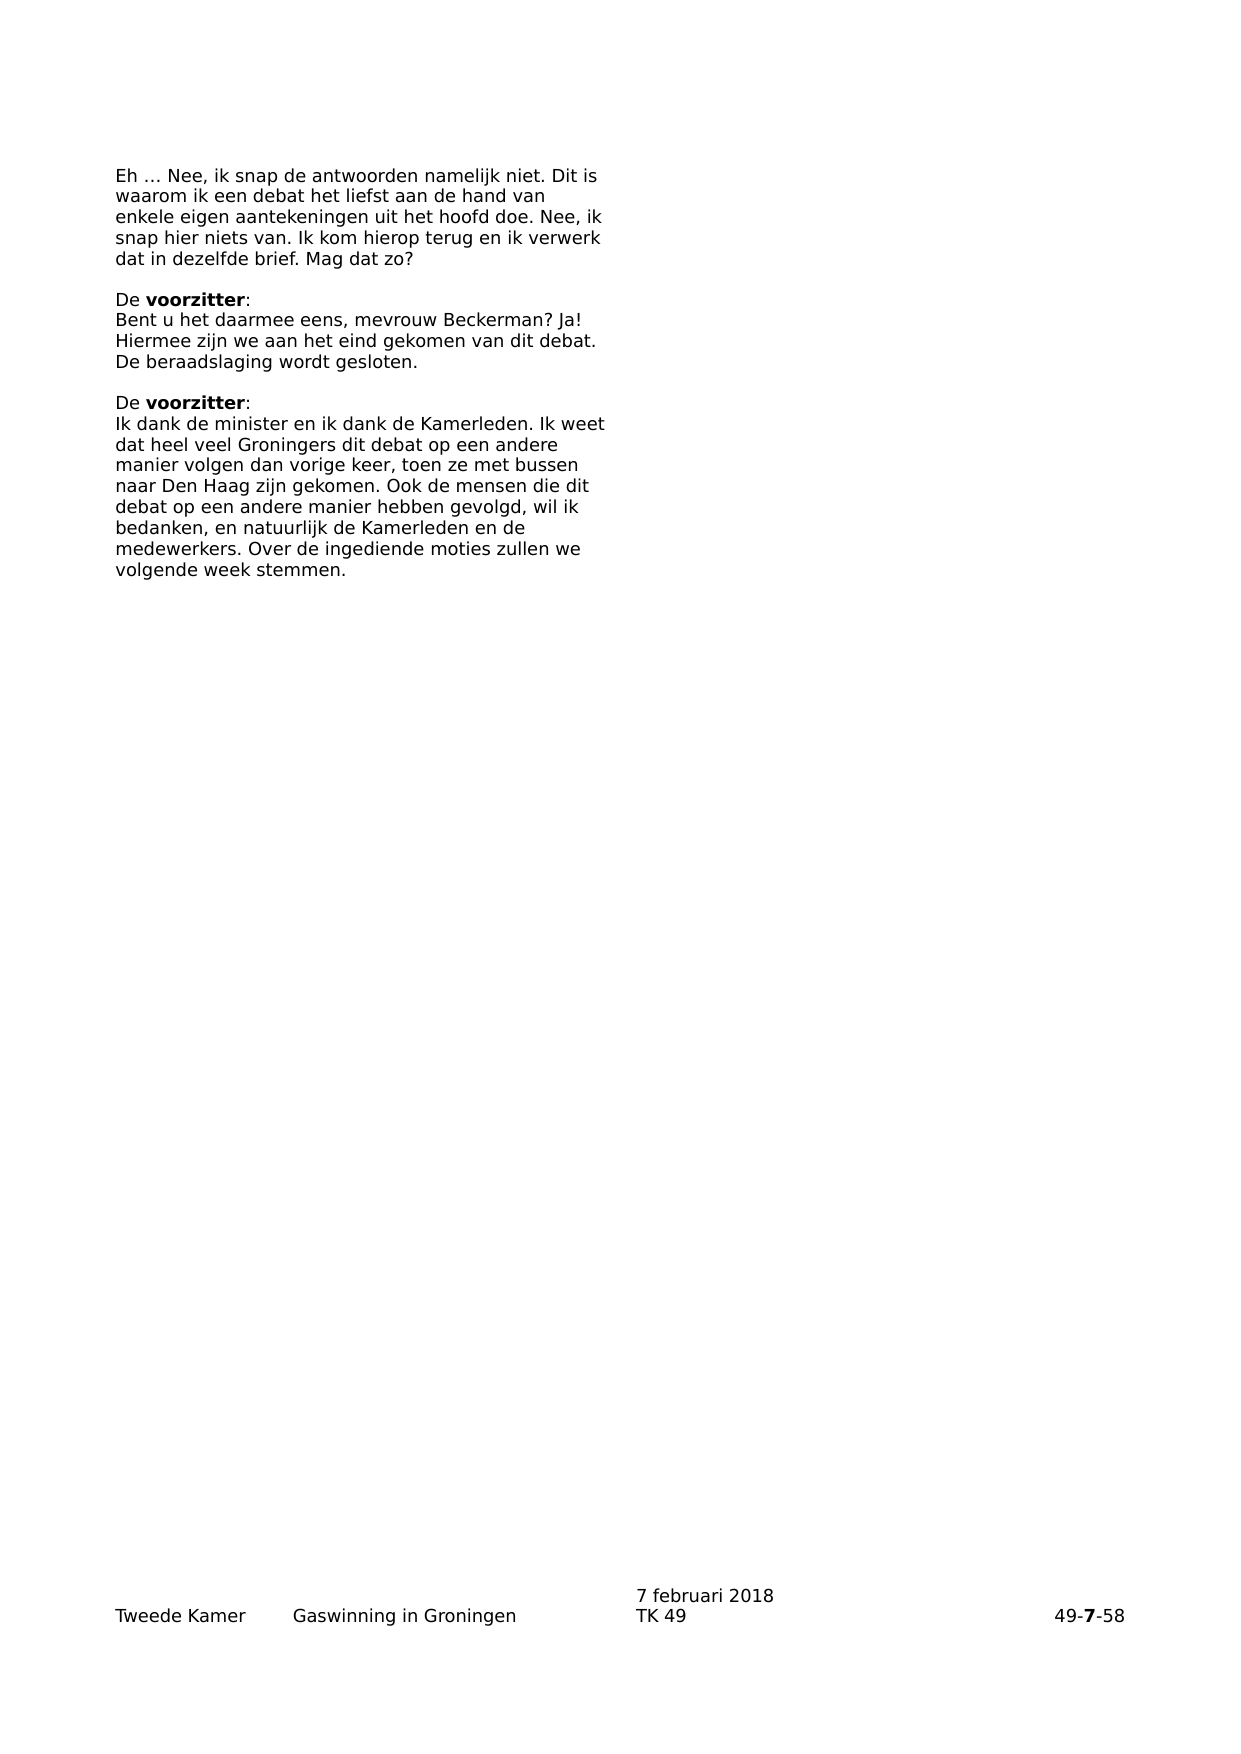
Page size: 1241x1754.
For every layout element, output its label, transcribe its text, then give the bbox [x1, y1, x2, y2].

text Hiermee zijn we aan het eind gekomen van dit debat. [115, 331, 605, 352]
text De voorzitter: [115, 393, 605, 413]
text Eh … Nee, ik snap de antwoorden namelijk niet. Dit is waarom ik een debat het liefst aan de hand van enkele eigen aantekeningen uit het hoofd doe. Nee, ik snap hier niets van. Ik kom hierop terug en ik verwerk dat in dezelfde brief. Mag dat zo? [115, 165, 605, 269]
text Bent u het daarmee eens, mevrouw Beckerman? Ja! [115, 310, 605, 331]
text De voorzitter: [115, 289, 605, 310]
text Ik dank de minister en ik dank de Kamerleden. Ik weet dat heel veel Groningers dit debat op een andere manier volgen dan vorige keer, toen ze met bussen naar Den Haag zijn gekomen. Ook de mensen die dit debat op een andere manier hebben gevolgd, wil ik bedanken, en natuurlijk de Kamerleden en de medewerkers. Over de ingediende moties zullen we volgende week stemmen. [115, 413, 605, 580]
text De beraadslaging wordt gesloten. [115, 352, 605, 373]
